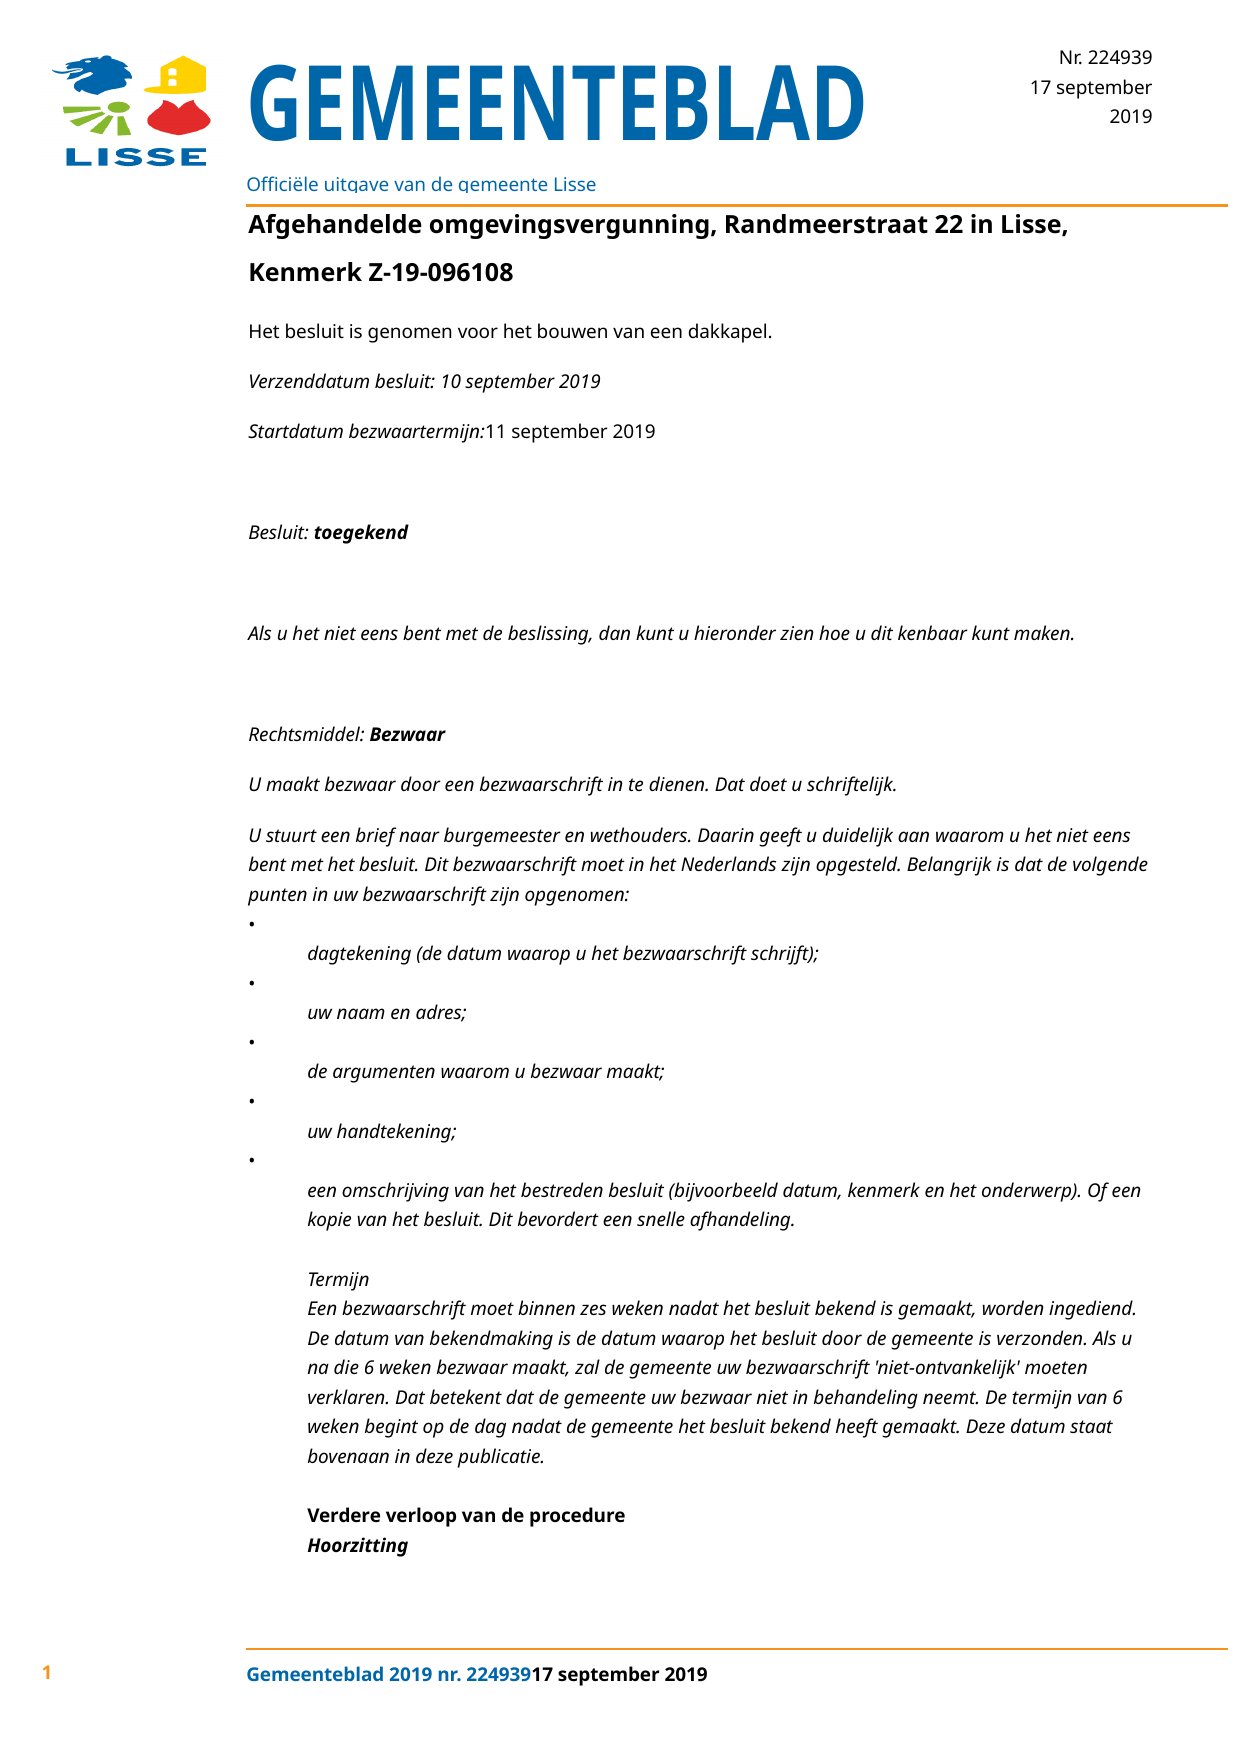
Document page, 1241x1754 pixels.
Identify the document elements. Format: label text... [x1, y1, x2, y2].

text Verzenddatum besluit: 10 september 2019 [248, 368, 1152, 394]
text Rechtsmiddel: Bezwaar [248, 721, 1152, 747]
text Als u het niet eens bent met de beslissing, dan kunt u hieronder zien hoe u dit kenbaar kunt maken. [248, 620, 1152, 646]
list uw handtekening; [248, 1118, 1152, 1144]
text Besluit: toegekend [248, 519, 1152, 545]
picture [41, 47, 231, 172]
text Afgehandelde omgevingsvergunning, Randmeerstraat 22 in Lisse, Kenmerk Z-19-096108 [248, 207, 1152, 288]
list dagtekening (de datum waarop u het bezwaarschrift schrijft); [248, 940, 1152, 966]
list de argumenten waarom u bezwaar maakt; [248, 1059, 1152, 1084]
list Hoorzitting [248, 1532, 1152, 1558]
list Termijn [248, 1266, 1152, 1292]
text U maakt bezwaar door een bezwaarschrift in te dienen. Dat doet u schriftelijk. [248, 772, 1152, 797]
text Het besluit is genomen voor het bouwen van een dakkapel. [248, 318, 1152, 344]
list Verdere verloop van de procedure [248, 1502, 1152, 1528]
list een omschrijving van het bestreden besluit (bijvoorbeeld datum, kenmerk en het onderwerp). Of een kopie van het besluit. Dit bevordert een snelle afhandeling. [248, 1177, 1152, 1232]
text Startdatum bezwaartermijn:11 september 2019 [248, 419, 1152, 444]
list uw naam en adres; [248, 999, 1152, 1025]
list Een bezwaarschrift moet binnen zes weken nadat het besluit bekend is gemaakt, worden ingediend. De datum van bekendmaking is de datum waarop het besluit door de gemeente is verzonden. Als u na die 6 weken bezwaar maakt, zal de gemeente uw bezwaarschrift 'niet-ontvankelijk' moeten verklaren. Dat betekent dat de gemeente uw bezwaar niet in behandeling neemt. De termijn van 6 weken begint op de dag nadat de gemeente het besluit bekend heeft gemaakt. Deze datum staat bovenaan in deze publicatie. [248, 1295, 1152, 1469]
text U stuurt een brief naar burgemeester en wethouders. Daarin geeft u duidelijk aan waarom u het niet eens bent met het besluit. Dit bezwaarschrift moet in het Nederlands zijn opgesteld. Belangrijk is dat de volgende punten in uw bezwaarschrift zijn opgenomen: [248, 822, 1152, 907]
